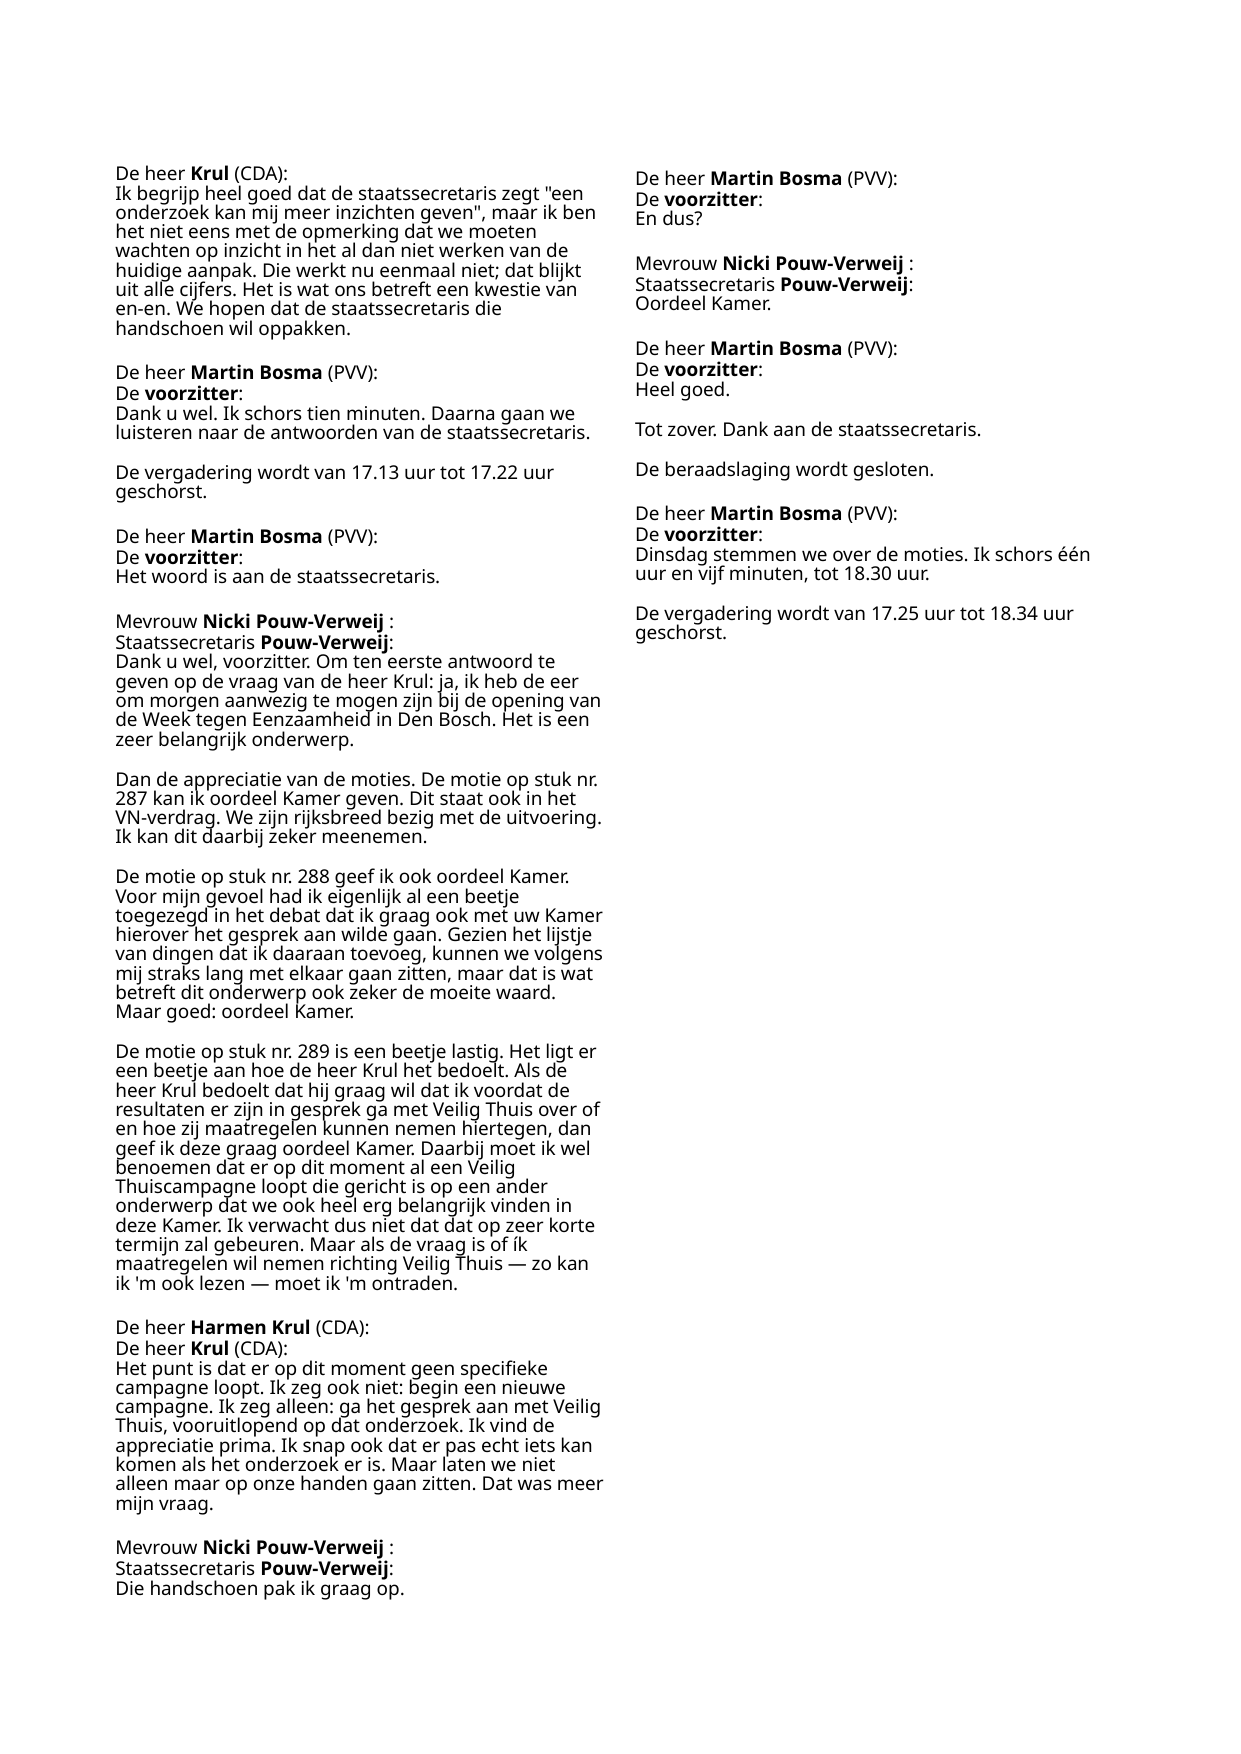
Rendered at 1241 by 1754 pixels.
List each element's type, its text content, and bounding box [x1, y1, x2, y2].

text Dank u wel, voorzitter. Om ten eerste antwoord te geven op de vraag van de heer Krul: ja, ik heb de eer om morgen aanwezig te mogen zijn bij de opening van de Week tegen Eenzaamheid in Den Bosch. Het is een zeer belangrijk onderwerp. [115, 653, 605, 750]
text Dan de appreciatie van de moties. De motie op stuk nr. 287 kan ik oordeel Kamer geven. Dit staat ook in het VN-verdrag. We zijn rijksbreed bezig met de uitvoering. Ik kan dit daarbij zeker meenemen. [115, 771, 605, 848]
text Staatssecretaris Pouw-Verweij: [115, 634, 605, 653]
text Mevrouw Nicki Pouw-Verweij : [115, 1534, 605, 1560]
text Ik begrijp heel goed dat de staatssecretaris zegt "een onderzoek kan mij meer inzichten geven", maar ik ben het niet eens met de opmerking dat we moeten wachten op inzicht in het al dan niet werken van de huidige aanpak. Die werkt nu eenmaal niet; dat blijkt uit alle cijfers. Het is wat ons betreft een kwestie van en-en. We hopen dat de staatssecretaris die handschoen wil oppakken. [115, 184, 605, 339]
text Die handschoen pak ik graag op. [115, 1579, 605, 1599]
text De heer Krul (CDA): [115, 165, 605, 184]
text De heer Martin Bosma (PVV): [115, 359, 605, 385]
text Dinsdag stemmen we over de moties. Ik schors één uur en vijf minuten, tot 18.30 uur. [635, 546, 1125, 584]
text De heer Martin Bosma (PVV): [635, 165, 1125, 191]
text De heer Martin Bosma (PVV): [635, 501, 1125, 526]
text De voorzitter: [115, 549, 605, 568]
text Het punt is dat er op dit moment geen specifieke campagne loopt. Ik zeg ook niet: begin een nieuwe campagne. Ik zeg alleen: ga het gesprek aan met Veilig Thuis, vooruitlopend op dat onderzoek. Ik vind de appreciatie prima. Ik snap ook dat er pas echt iets kan komen als het onderzoek er is. Maar laten we niet alleen maar op onze handen gaan zitten. Dat was meer mijn vraag. [115, 1359, 605, 1514]
text Mevrouw Nicki Pouw-Verweij : [115, 608, 605, 634]
text De beraadslaging wordt gesloten. [635, 461, 1125, 480]
text De vergadering wordt van 17.13 uur tot 17.22 uur geschorst. [115, 464, 605, 502]
text De heer Martin Bosma (PVV): [635, 336, 1125, 361]
text Oordeel Kamer. [635, 295, 1125, 315]
text En dus? [635, 210, 1125, 229]
text De motie op stuk nr. 288 geef ik ook oordeel Kamer. Voor mijn gevoel had ik eigenlijk al een beetje toegezegd in het debat dat ik graag ook met uw Kamer hierover het gesprek aan wilde gaan. Gezien het lijstje van dingen dat ik daaraan toevoeg, kunnen we volgens mij straks lang met elkaar gaan zitten, maar dat is wat betreft dit onderwerp ook zeker de moeite waard. Maar goed: oordeel Kamer. [115, 868, 605, 1022]
text De heer Harmen Krul (CDA): [115, 1314, 605, 1340]
text De voorzitter: [635, 361, 1125, 381]
text Staatssecretaris Pouw-Verweij: [115, 1560, 605, 1579]
text Staatssecretaris Pouw-Verweij: [635, 276, 1125, 295]
text De voorzitter: [115, 385, 605, 404]
text De heer Krul (CDA): [115, 1340, 605, 1359]
text Dank u wel. Ik schors tien minuten. Daarna gaan we luisteren naar de antwoorden van de staatssecretaris. [115, 404, 605, 443]
text Tot zover. Dank aan de staatssecretaris. [635, 421, 1125, 440]
text De voorzitter: [635, 526, 1125, 546]
text De motie op stuk nr. 289 is een beetje lastig. Het ligt er een beetje aan hoe de heer Krul het bedoelt. Als de heer Krul bedoelt dat hij graag wil dat ik voordat de resultaten er zijn in gesprek ga met Veilig Thuis over of en hoe zij maatregelen kunnen nemen hiertegen, dan geef ik deze graag oordeel Kamer. Daarbij moet ik wel benoemen dat er op dit moment al een Veilig Thuiscampagne loopt die gericht is op een ander onderwerp dat we ook heel erg belangrijk vinden in deze Kamer. Ik verwacht dus niet dat dat op zeer korte termijn zal gebeuren. Maar als de vraag is of ík maatregelen wil nemen richting Veilig Thuis — zo kan ik 'm ook lezen — moet ik 'm ontraden. [115, 1043, 605, 1294]
text Het woord is aan de staatssecretaris. [115, 568, 605, 588]
text De voorzitter: [635, 191, 1125, 210]
text De heer Martin Bosma (PVV): [115, 523, 605, 549]
text De vergadering wordt van 17.25 uur tot 18.34 uur geschorst. [635, 605, 1125, 643]
text Mevrouw Nicki Pouw-Verweij : [635, 250, 1125, 276]
text Heel goed. [635, 381, 1125, 400]
